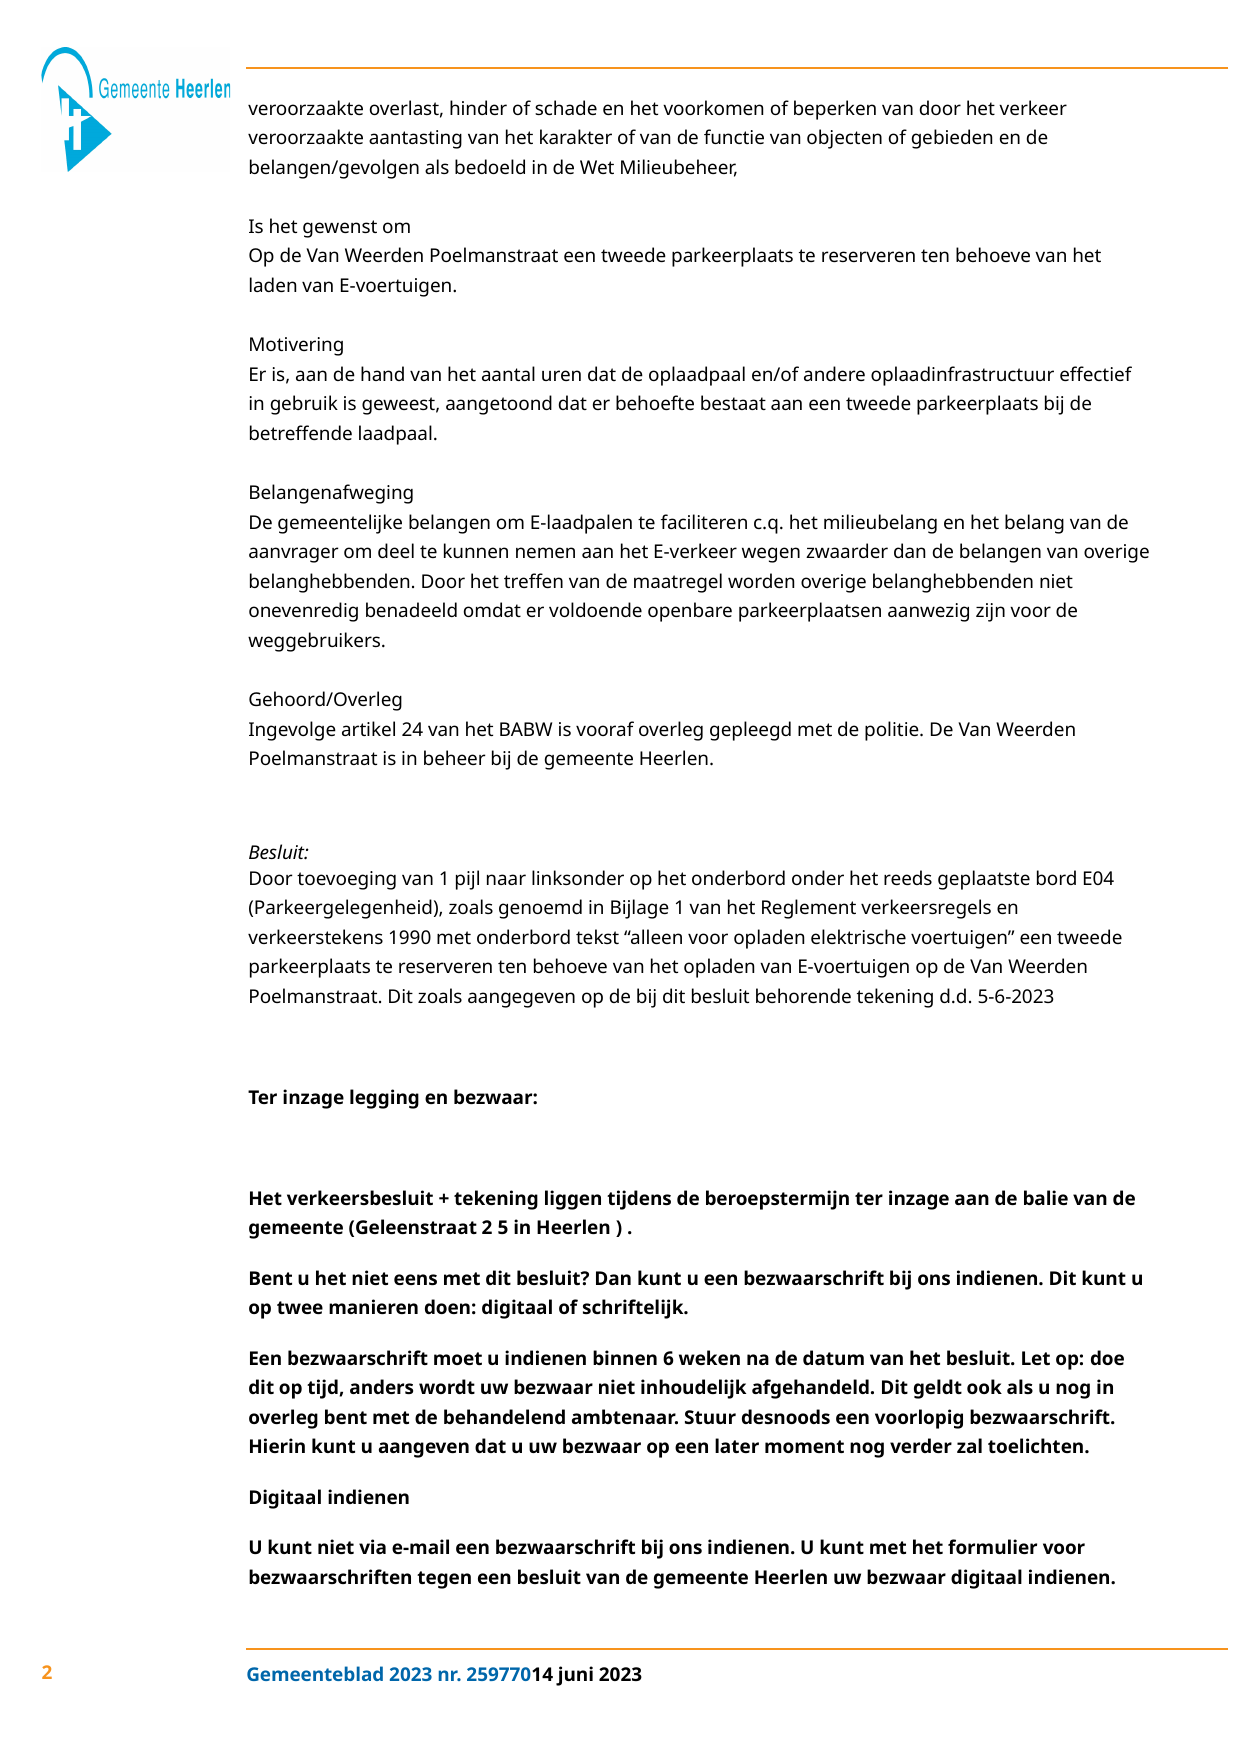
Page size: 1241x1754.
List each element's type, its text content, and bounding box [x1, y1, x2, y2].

text De gemeentelijke belangen om E-laadpalen te faciliteren c.q. het milieubelang en het belang van de aanvrager om deel te kunnen nemen aan het E-verkeer wegen zwaarder dan de belangen van overige belanghebbenden. Door het treffen van de maatregel worden overige belanghebbenden niet onevenredig benadeeld omdat er voldoende openbare parkeerplaatsen aanwezig zijn voor de weggebruikers. [248, 509, 1152, 653]
text Het verkeersbesluit + tekening liggen tijdens de beroepstermijn ter inzage aan de balie van de gemeente (Geleenstraat 2 5 in Heerlen ) . [248, 1185, 1152, 1240]
text Besluit: [248, 839, 1152, 865]
text veroorzaakte overlast, hinder of schade en het voorkomen of beperken van door het verkeer veroorzaakte aantasting van het karakter of van de functie van objecten of gebieden en de belangen/gevolgen als bedoeld in de Wet Milieubeheer, [248, 95, 1152, 180]
text Belangenafweging [248, 479, 1152, 505]
text Is het gewenst om [248, 213, 1152, 239]
text Digitaal indienen [248, 1484, 1152, 1510]
text Er is, aan de hand van het aantal uren dat de oplaadpaal en/of andere oplaadinfrastructuur effectief in gebruik is geweest, aangetoond dat er behoefte bestaat aan een tweede parkeerplaats bij de betreffende laadpaal. [248, 361, 1152, 446]
text Motivering [248, 331, 1152, 357]
text Op de Van Weerden Poelmanstraat een tweede parkeerplaats te reserveren ten behoeve van het laden van E-voertuigen. [248, 243, 1152, 298]
picture [41, 47, 231, 172]
text Bent u het niet eens met dit besluit? Dan kunt u een bezwaarschrift bij ons indienen. Dit kunt u op twee manieren doen: digitaal of schriftelijk. [248, 1265, 1152, 1320]
text Ter inzage legging en bezwaar: [248, 1084, 1152, 1110]
text Ingevolge artikel 24 van het BABW is vooraf overleg gepleegd met de politie. De Van Weerden Poelmanstraat is in beheer bij de gemeente Heerlen. [248, 716, 1152, 771]
text Gehoord/Overleg [248, 686, 1152, 712]
text Een bezwaarschrift moet u indienen binnen 6 weken na de datum van het besluit. Let op: doe dit op tijd, anders wordt uw bezwaar niet inhoudelijk afgehandeld. Dit geldt ook als u nog in overleg bent met de behandelend ambtenaar. Stuur desnoods een voorlopig bezwaarschrift. Hierin kunt u aangeven dat u uw bezwaar op een later moment nog verder zal toelichten. [248, 1345, 1152, 1459]
text Door toevoeging van 1 pijl naar linksonder op het onderbord onder het reeds geplaatste bord E04 (Parkeergelegenheid), zoals genoemd in Bijlage 1 van het Reglement verkeersregels en verkeerstekens 1990 met onderbord tekst “alleen voor opladen elektrische voertuigen” een tweede parkeerplaats te reserveren ten behoeve van het opladen van E-voertuigen op de Van Weerden Poelmanstraat. Dit zoals aangegeven op de bij dit besluit behorende tekening d.d. 5-6-2023 [248, 865, 1152, 1009]
picture [41, 47, 59, 70]
text U kunt niet via e-mail een bezwaarschrift bij ons indienen. U kunt met het formulier voor bezwaarschriften tegen een besluit van de gemeente Heerlen uw bezwaar digitaal indienen. [248, 1534, 1152, 1590]
